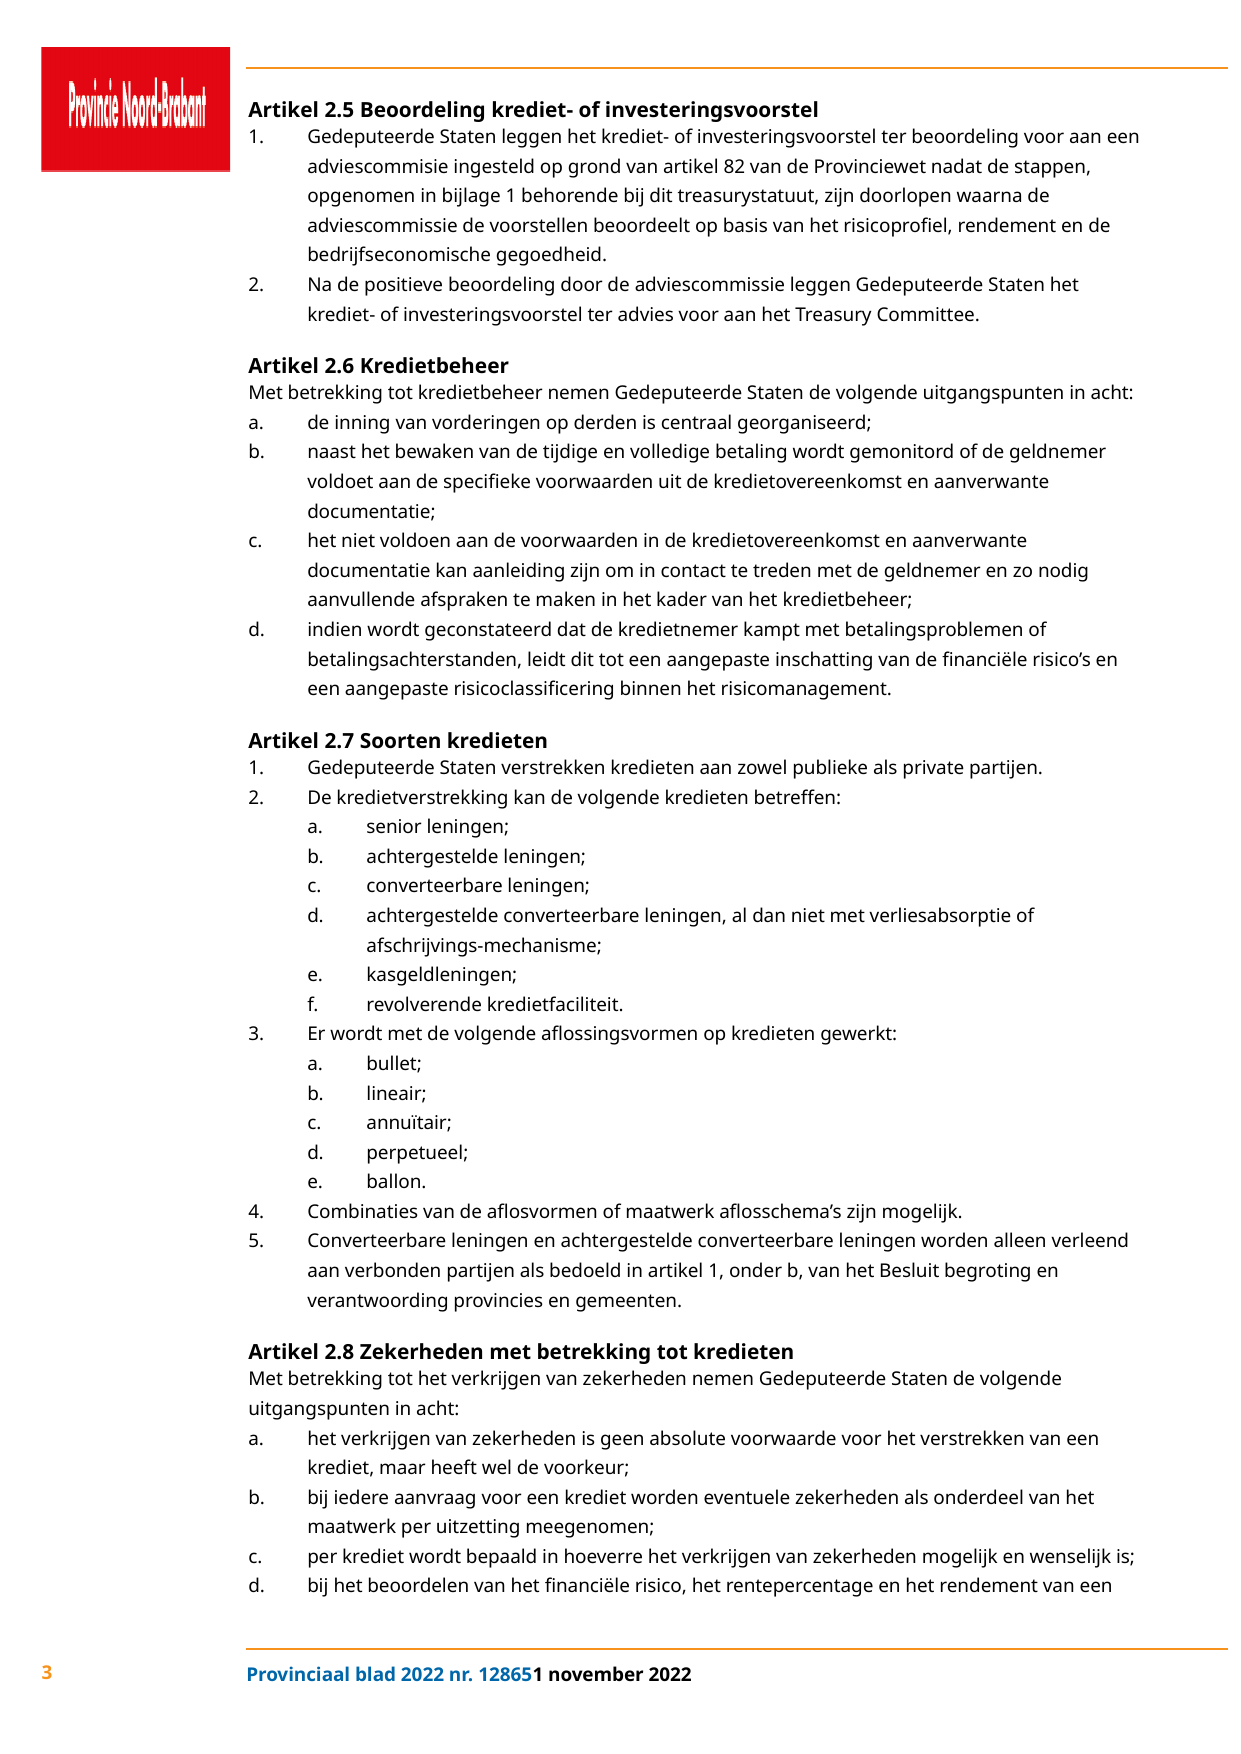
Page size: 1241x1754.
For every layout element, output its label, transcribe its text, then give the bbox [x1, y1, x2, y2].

text Artikel 2.7 Soorten kredieten [248, 726, 1152, 754]
list ballon. [307, 1168, 1152, 1194]
list converteerbare leningen; [307, 873, 1152, 898]
text Met betrekking tot kredietbeheer nemen Gedeputeerde Staten de volgende uitgangspunten in acht: [248, 379, 1152, 405]
list Na de positieve beoordeling door de adviescommissie leggen Gedeputeerde Staten het krediet- of investeringsvoorstel ter advies voor aan het Treasury Committee. [248, 271, 1152, 326]
list perpetueel; [307, 1139, 1152, 1164]
list indien wordt geconstateerd dat de kredietnemer kampt met betalingsproblemen of betalingsachterstanden, leidt dit tot een aangepaste inschatting van de financiële risico’s en een aangepaste risicoclassificering binnen het risicomanagement. [248, 616, 1152, 701]
list het verkrijgen van zekerheden is geen absolute voorwaarde voor het verstrekken van een krediet, maar heeft wel de voorkeur; [248, 1425, 1152, 1480]
text Met betrekking tot het verkrijgen van zekerheden nemen Gedeputeerde Staten de volgende uitgangspunten in acht: [248, 1366, 1152, 1421]
list bullet; [307, 1050, 1152, 1076]
list achtergestelde leningen; [307, 843, 1152, 869]
list kasgeldleningen; [307, 961, 1152, 987]
list senior leningen; [307, 813, 1152, 839]
text Artikel 2.6 Kredietbeheer [248, 351, 1152, 379]
list het niet voldoen aan de voorwaarden in de kredietovereenkomst en aanverwante documentatie kan aanleiding zijn om in contact te treden met de geldnemer en zo nodig aanvullende afspraken te maken in het kader van het kredietbeheer; [248, 527, 1152, 612]
list Er wordt met de volgende aflossingsvormen op kredieten gewerkt: [248, 1021, 1152, 1046]
text Artikel 2.5 Beoordeling krediet- of investeringsvoorstel [248, 95, 1152, 123]
list achtergestelde converteerbare leningen, al dan niet met verliesabsorptie of afschrijvings-mechanisme; [307, 902, 1152, 957]
list bij het beoordelen van het financiële risico, het rentepercentage en het rendement van een [248, 1573, 1152, 1598]
picture [41, 47, 231, 172]
list lineair; [307, 1080, 1152, 1105]
list De kredietverstrekking kan de volgende kredieten betreffen: [248, 784, 1152, 809]
list de inning van vorderingen op derden is centraal georganiseerd; [248, 409, 1152, 435]
list revolverende kredietfaciliteit. [307, 991, 1152, 1017]
list naast het bewaken van de tijdige en volledige betaling wordt gemonitord of de geldnemer voldoet aan de specifieke voorwaarden uit de kredietovereenkomst en aanverwante documentatie; [248, 439, 1152, 524]
list bij iedere aanvraag voor een krediet worden eventuele zekerheden als onderdeel van het maatwerk per uitzetting meegenomen; [248, 1484, 1152, 1539]
list Gedeputeerde Staten leggen het krediet- of investeringsvoorstel ter beoordeling voor aan een adviescommisie ingesteld op grond van artikel 82 van de Provinciewet nadat de stappen, opgenomen in bijlage 1 behorende bij dit treasurystatuut, zijn doorlopen waarna de adviescommissie de voorstellen beoordeelt op basis van het risicoprofiel, rendement en de bedrijfseconomische gegoedheid. [248, 123, 1152, 267]
list Gedeputeerde Staten verstrekken kredieten aan zowel publieke als private partijen. [248, 754, 1152, 780]
text Artikel 2.8 Zekerheden met betrekking tot kredieten [248, 1337, 1152, 1366]
list Converteerbare leningen en achtergestelde converteerbare leningen worden alleen verleend aan verbonden partijen als bedoeld in artikel 1, onder b, van het Besluit begroting en verantwoording provincies en gemeenten. [248, 1228, 1152, 1312]
list per krediet wordt bepaald in hoeverre het verkrijgen van zekerheden mogelijk en wenselijk is; [248, 1543, 1152, 1569]
list annuïtair; [307, 1109, 1152, 1135]
list Combinaties van de aflosvormen of maatwerk aflosschema’s zijn mogelijk. [248, 1198, 1152, 1224]
